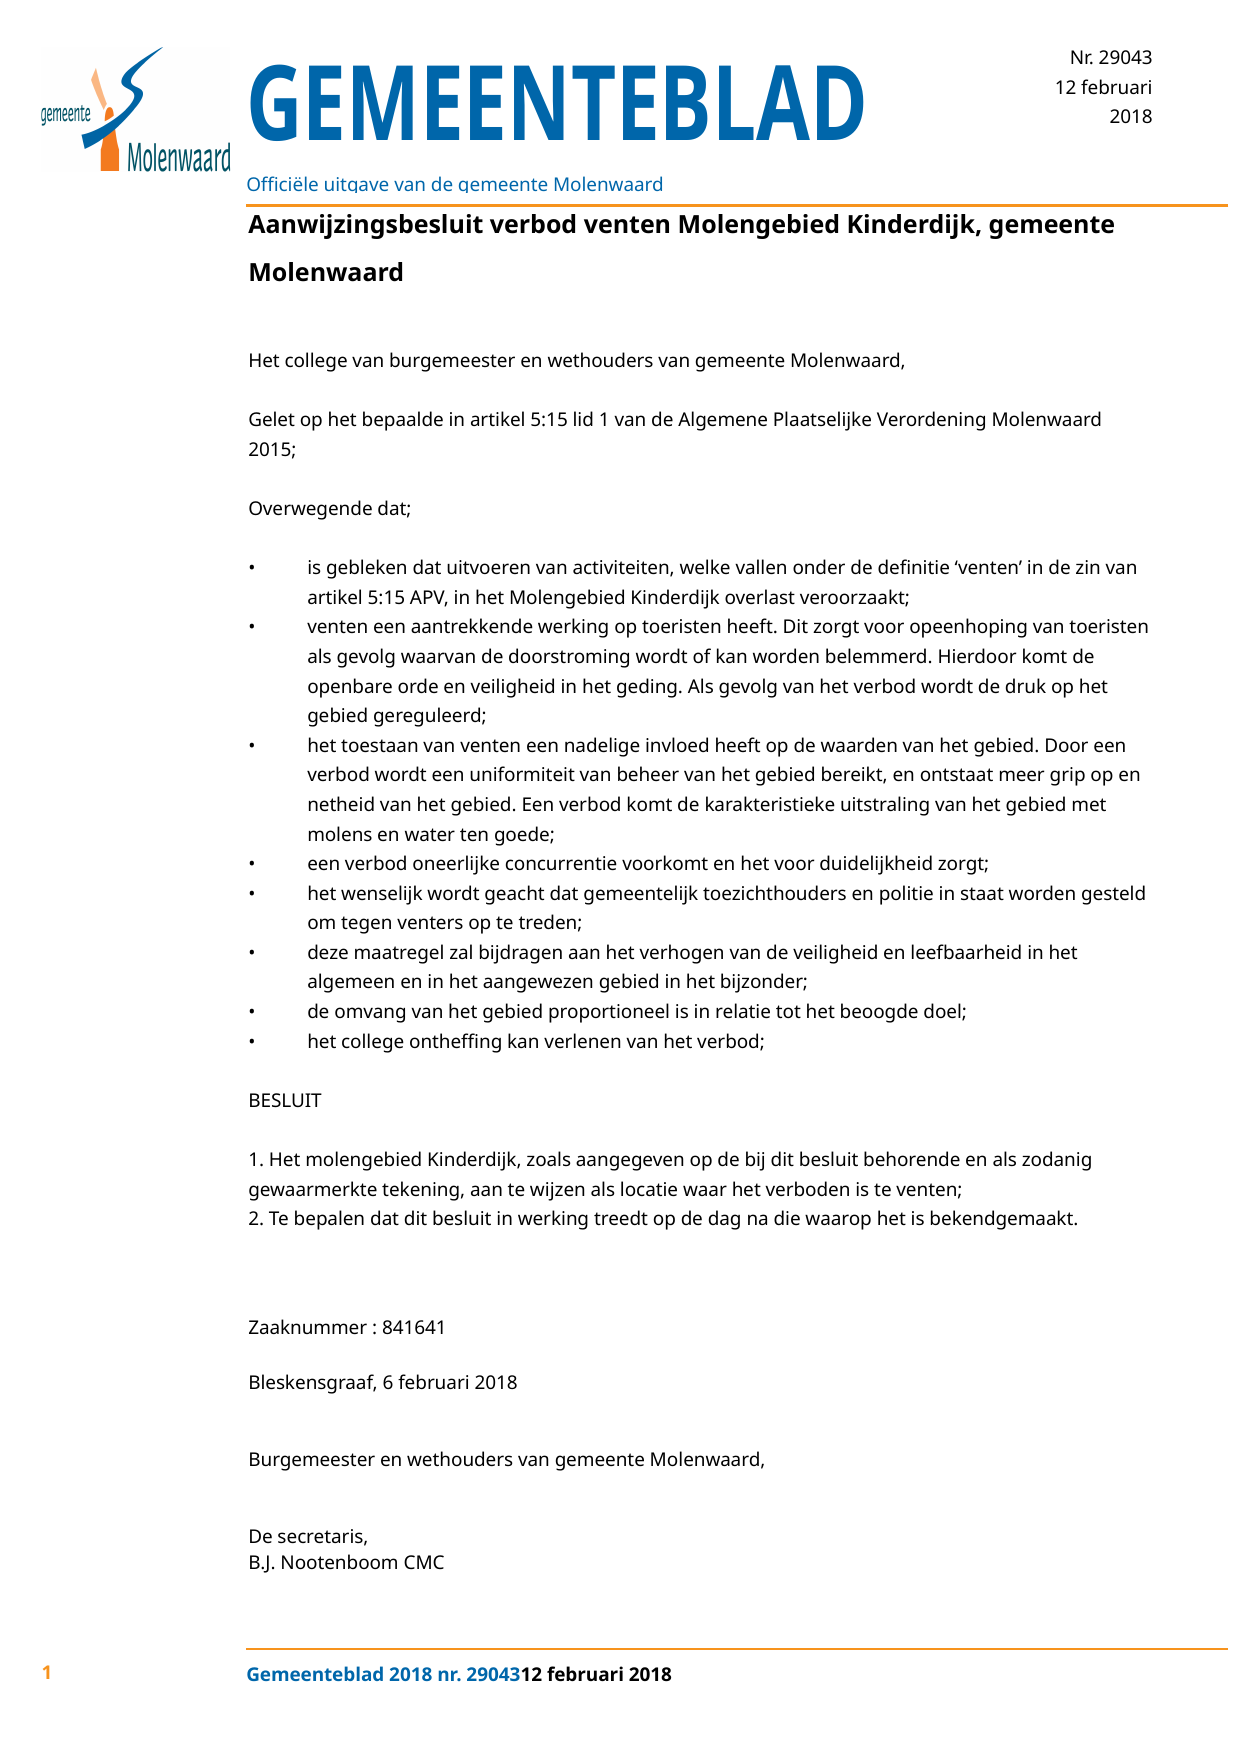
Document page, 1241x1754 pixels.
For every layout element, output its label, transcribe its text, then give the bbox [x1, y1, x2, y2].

list het wenselijk wordt geacht dat gemeentelijk toezichthouders en politie in staat worden gesteld om tegen venters op te treden; [248, 880, 1152, 935]
text Aanwijzingsbesluit verbod venten Molengebied Kinderdijk, gemeente Molenwaard [248, 207, 1152, 288]
text Bleskensgraaf, 6 februari 2018 [248, 1369, 1152, 1395]
text Burgemeester en wethouders van gemeente Molenwaard, [248, 1446, 1152, 1472]
text Het college van burgemeester en wethouders van gemeente Molenwaard, [248, 347, 1152, 373]
list een verbod oneerlijke concurrentie voorkomt en het voor duidelijkheid zorgt; [248, 850, 1152, 876]
list deze maatregel zal bijdragen aan het verhogen van de veiligheid en leefbaarheid in het algemeen en in het aangewezen gebied in het bijzonder; [248, 939, 1152, 994]
text Zaaknummer : 841641 [248, 1314, 1152, 1339]
text B.J. Nootenboom CMC [248, 1549, 1152, 1575]
text 2. Te bepalen dat dit besluit in werking treedt op de dag na die waarop het is bekendgemaakt. [248, 1205, 1152, 1231]
list venten een aantrekkende werking op toeristen heeft. Dit zorgt voor opeenhoping van toeristen als gevolg waarvan de doorstroming wordt of kan worden belemmerd. Hierdoor komt de openbare orde en veiligheid in het geding. Als gevolg van het verbod wordt de druk op het gebied gereguleerd; [248, 614, 1152, 728]
list is gebleken dat uitvoeren van activiteiten, welke vallen onder de definitie ‘venten’ in de zin van artikel 5:15 APV, in het Molengebied Kinderdijk overlast veroorzaakt; [248, 554, 1152, 610]
text Overwegende dat; [248, 495, 1152, 521]
text 1. Het molengebied Kinderdijk, zoals aangegeven op de bij dit besluit behorende en als zodanig gewaarmerkte tekening, aan te wijzen als locatie waar het verboden is te venten; [248, 1146, 1152, 1202]
text De secretaris, [248, 1523, 1152, 1549]
text Gelet op het bepaalde in artikel 5:15 lid 1 van de Algemene Plaatselijke Verordening Molenwaard 2015; [248, 407, 1152, 462]
list het toestaan van venten een nadelige invloed heeft op de waarden van het gebied. Door een verbod wordt een uniformiteit van beheer van het gebied bereikt, en ontstaat meer grip op en netheid van het gebied. Een verbod komt de karakteristieke uitstraling van het gebied met molens en water ten goede; [248, 732, 1152, 847]
list de omvang van het gebied proportioneel is in relatie tot het beoogde doel; [248, 998, 1152, 1024]
text BESLUIT [248, 1087, 1152, 1113]
picture [41, 47, 231, 172]
list het college ontheffing kan verlenen van het verbod; [248, 1028, 1152, 1054]
